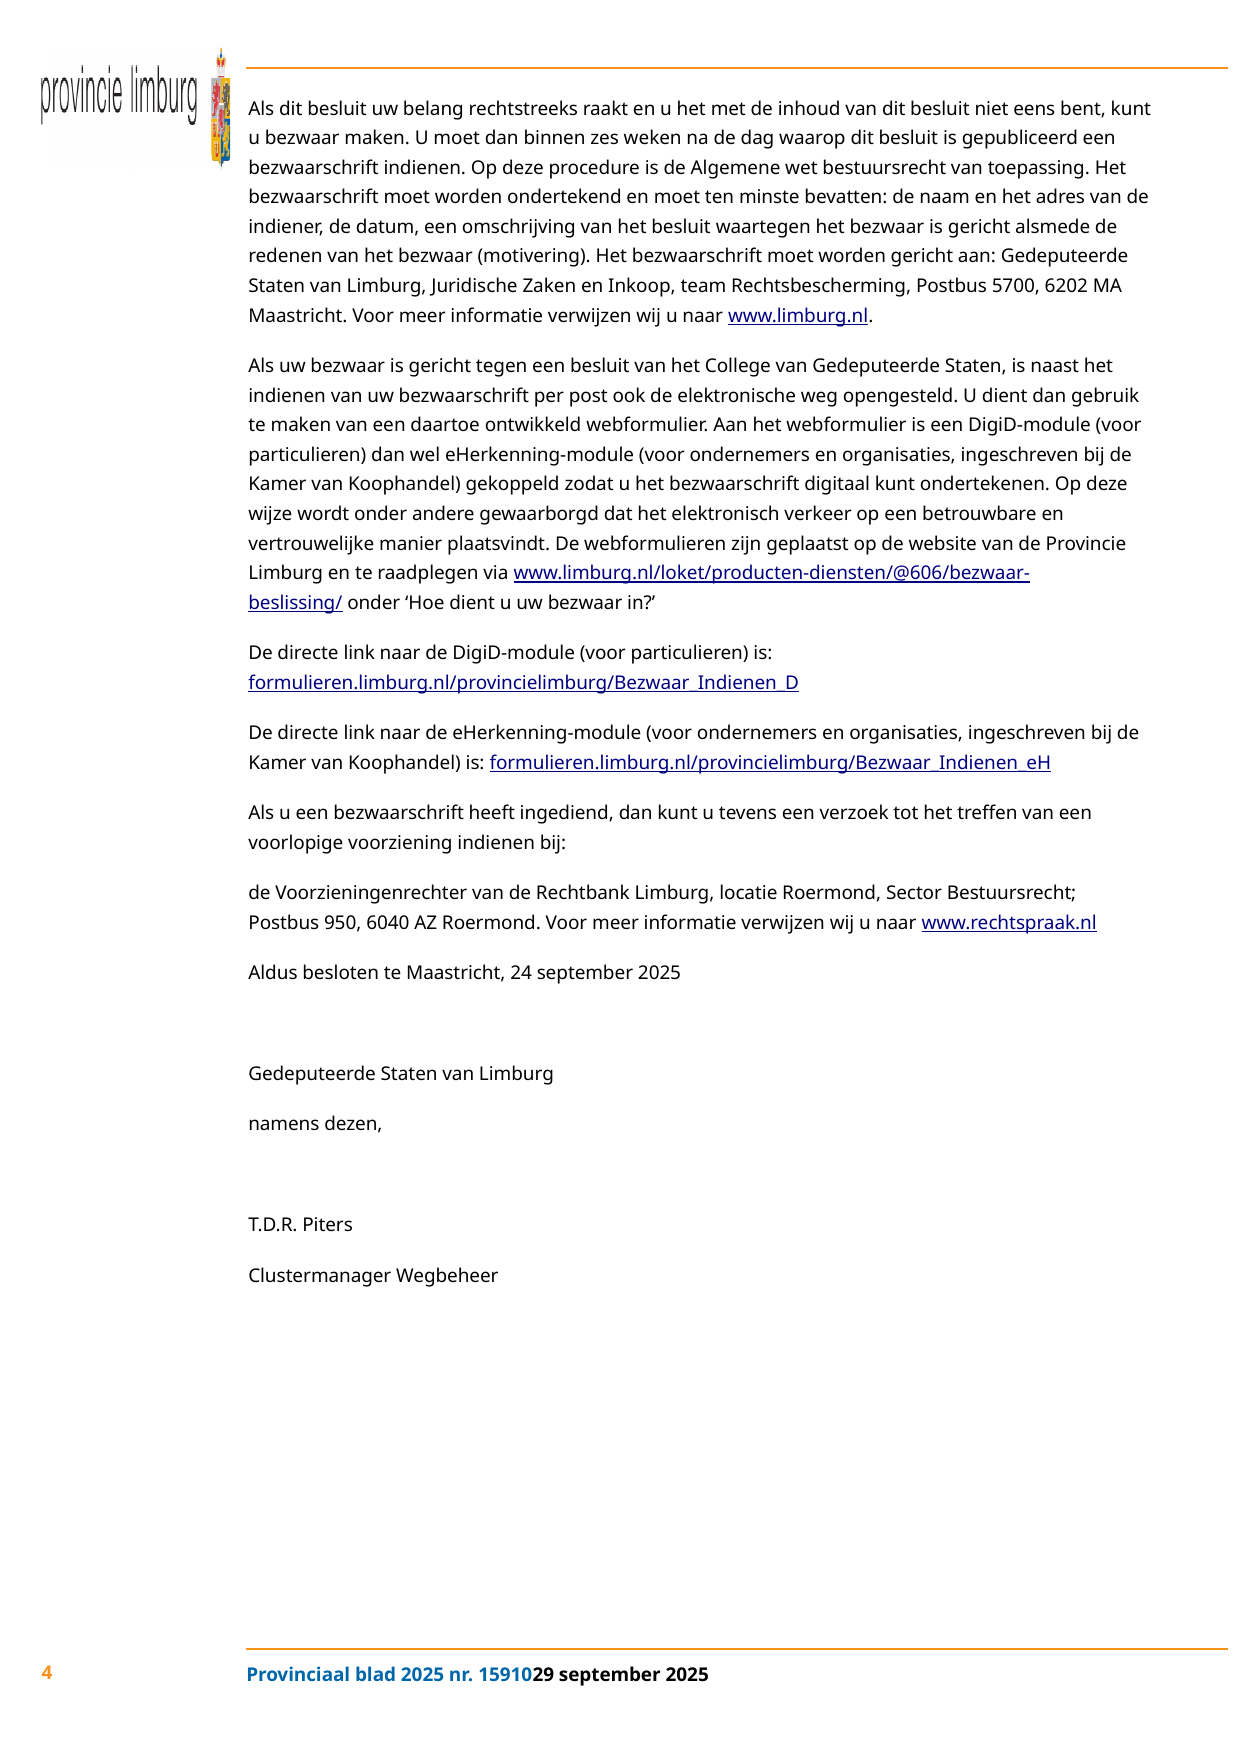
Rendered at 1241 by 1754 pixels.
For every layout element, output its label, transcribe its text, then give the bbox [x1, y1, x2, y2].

text De directe link naar de DigiD-module (voor particulieren) is: formulieren.limburg.nl/provincielimburg/Bezwaar_Indienen_D [248, 639, 1152, 695]
text Clustermanager Wegbeheer [248, 1262, 1152, 1288]
text ​ [248, 1312, 1152, 1338]
text Gedeputeerde Staten van Limburg [248, 1060, 1152, 1086]
text Als uw bezwaar is gericht tegen een besluit van het College van Gedeputeerde Staten, is naast het indienen van uw bezwaarschrift per post ook de elektronische weg opengesteld. U dient dan gebruik te maken van een daartoe ontwikkeld webformulier. Aan het webformulier is een DigiD-module (voor particulieren) dan wel eHerkenning-module (voor ondernemers en organisaties, ingeschreven bij de Kamer van Koophandel) gekoppeld zodat u het bezwaarschrift digitaal kunt ondertekenen. Op deze wijze wordt onder andere gewaarborgd dat het elektronisch verkeer op een betrouwbare en vertrouwelijke manier plaatsvindt. De webformulieren zijn geplaatst op de website van de Provincie Limburg en te raadplegen via www.limburg.nl/loket/producten-diensten/@606/bezwaar-beslissing/ onder ‘Hoe dient u uw bezwaar in?’ [248, 352, 1152, 615]
text Als u een bezwaarschrift heeft ingediend, dan kunt u tevens een verzoek tot het treffen van een voorlopige voorziening indienen bij: [248, 799, 1152, 855]
text de Voorzieningenrechter van de Rechtbank Limburg, locatie Roermond, Sector Bestuursrecht; Postbus 950, 6040 AZ Roermond. Voor meer informatie verwijzen wij u naar www.rechtspraak.nl [248, 879, 1152, 935]
text Aldus besloten te Maastricht, 24 september 2025 [248, 959, 1152, 985]
text Als dit besluit uw belang rechtstreeks raakt en u het met de inhoud van dit besluit niet eens bent, kunt u bezwaar maken. U moet dan binnen zes weken na de dag waarop dit besluit is gepubliceerd een bezwaarschrift indienen. Op deze procedure is de Algemene wet bestuursrecht van toepassing. Het bezwaarschrift moet worden ondertekend en moet ten minste bevatten: de naam en het adres van de indiener, de datum, een omschrijving van het besluit waartegen het bezwaar is gericht alsmede de redenen van het bezwaar (motivering). Het bezwaarschrift moet worden gericht aan: Gedeputeerde Staten van Limburg, Juridische Zaken en Inkoop, team Rechtsbescherming, Postbus 5700, 6202 MA Maastricht. Voor meer informatie verwijzen wij u naar www.limburg.nl. [248, 95, 1152, 328]
text ​ [248, 1363, 1152, 1388]
picture [41, 47, 231, 172]
text De directe link naar de eHerkenning-module (voor ondernemers en organisaties, ingeschreven bij de Kamer van Koophandel) is: formulieren.limburg.nl/provincielimburg/Bezwaar_Indienen_eH [248, 719, 1152, 775]
text T.D.R. Piters [248, 1211, 1152, 1237]
text namens dezen, [248, 1111, 1152, 1136]
